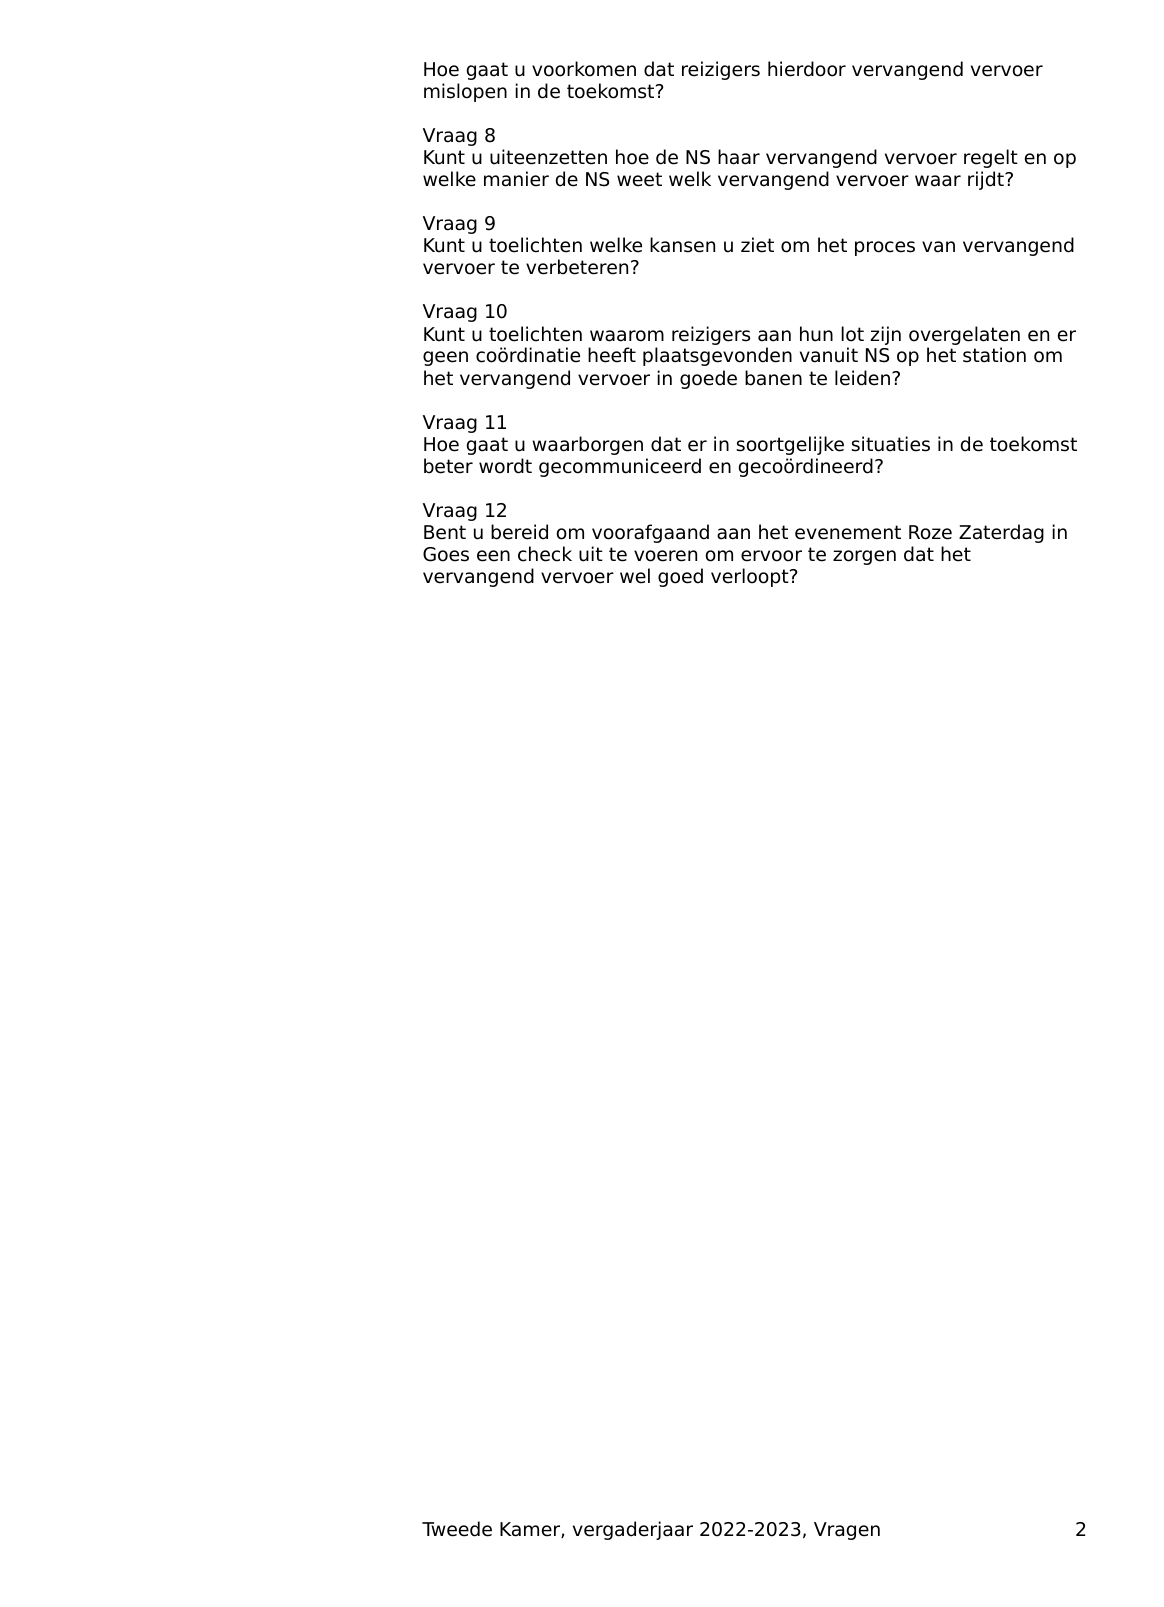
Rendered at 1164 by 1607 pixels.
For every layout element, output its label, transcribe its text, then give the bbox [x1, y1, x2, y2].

text Vraag 8 [422, 125, 1087, 147]
text Kunt u toelichten welke kansen u ziet om het proces van vervangend vervoer te verbeteren? [422, 235, 1087, 279]
text Bent u bereid om voorafgaand aan het evenement Roze Zaterdag in Goes een check uit te voeren om ervoor te zorgen dat het vervangend vervoer wel goed verloopt? [422, 522, 1087, 588]
text Vraag 11 [422, 412, 1087, 433]
text Vraag 10 [422, 301, 1087, 323]
text Hoe gaat u waarborgen dat er in soortgelijke situaties in de toekomst beter wordt gecommuniceerd en gecoördineerd? [422, 433, 1087, 477]
text Vraag 12 [422, 500, 1087, 522]
text Vraag 9 [422, 213, 1087, 235]
text Kunt u uiteenzetten hoe de NS haar vervangend vervoer regelt en op welke manier de NS weet welk vervangend vervoer waar rijdt? [422, 147, 1087, 191]
text Kunt u toelichten waarom reizigers aan hun lot zijn overgelaten en er geen coördinatie heeft plaatsgevonden vanuit NS op het station om het vervangend vervoer in goede banen te leiden? [422, 323, 1087, 389]
text Hoe gaat u voorkomen dat reizigers hierdoor vervangend vervoer mislopen in de toekomst? [422, 59, 1087, 103]
